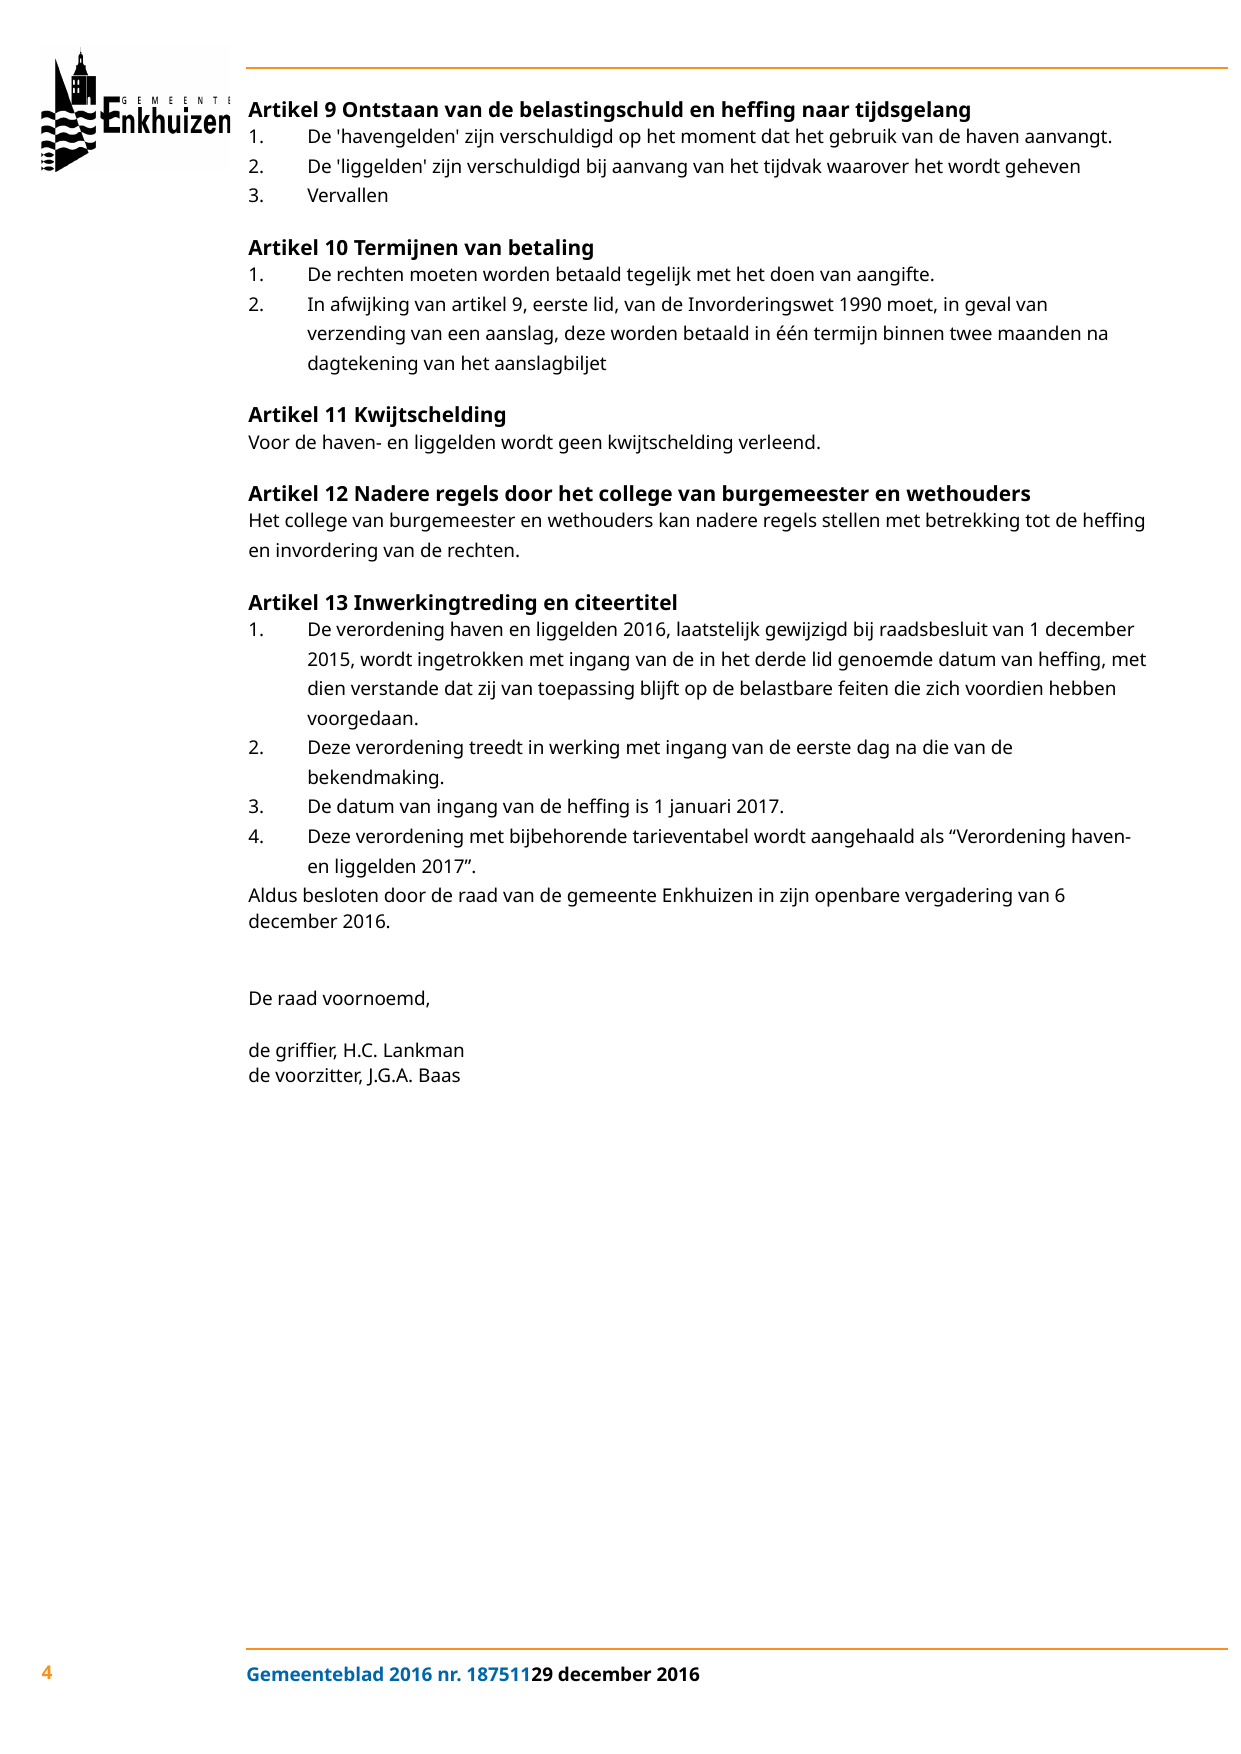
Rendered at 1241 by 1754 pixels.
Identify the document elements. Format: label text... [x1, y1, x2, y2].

list De 'liggelden' zijn verschuldigd bij aanvang van het tijdvak waarover het wordt geheven [248, 153, 1152, 178]
list In afwijking van artikel 9, eerste lid, van de Invorderingswet 1990 moet, in geval van verzending van een aanslag, deze worden betaald in één termijn binnen twee maanden na dagtekening van het aanslagbiljet [248, 291, 1152, 376]
text De raad voornoemd, [248, 985, 1152, 1011]
list Deze verordening met bijbehorende tarieventabel wordt aangehaald als “Verordening haven- en liggelden 2017”. [248, 823, 1152, 878]
picture [41, 47, 231, 172]
text Artikel 10 Termijnen van betaling [248, 233, 1152, 261]
text de voorzitter, J.G.A. Baas [248, 1062, 1152, 1088]
text Artikel 11 Kwijtschelding [248, 400, 1152, 429]
text Artikel 9 Ontstaan van de belastingschuld en heffing naar tijdsgelang [248, 95, 1152, 123]
text Voor de haven- en liggelden wordt geen kwijtschelding verleend. [248, 429, 1152, 454]
list De 'havengelden' zijn verschuldigd op het moment dat het gebruik van de haven aanvangt. [248, 123, 1152, 149]
list De rechten moeten worden betaald tegelijk met het doen van aangifte. [248, 261, 1152, 287]
text Artikel 12 Nadere regels door het college van burgemeester en wethouders [248, 479, 1152, 508]
text Het college van burgemeester en wethouders kan nadere regels stellen met betrekking tot de heffing en invordering van de rechten. [248, 508, 1152, 563]
text Artikel 13 Inwerkingtreding en citeertitel [248, 588, 1152, 616]
text de griffier, H.C. Lankman [248, 1037, 1152, 1062]
list Deze verordening treedt in werking met ingang van de eerste dag na die van de bekendmaking. [248, 734, 1152, 790]
list Vervallen [248, 182, 1152, 208]
list De datum van ingang van de heffing is 1 januari 2017. [248, 794, 1152, 819]
text Aldus besloten door de raad van de gemeente Enkhuizen in zijn openbare vergadering van 6 december 2016. [248, 882, 1152, 934]
list De verordening haven en liggelden 2016, laatstelijk gewijzigd bij raadsbesluit van 1 december 2015, wordt ingetrokken met ingang van de in het derde lid genoemde datum van heffing, met dien verstande dat zij van toepassing blijft op de belastbare feiten die zich voordien hebben voorgedaan. [248, 616, 1152, 731]
